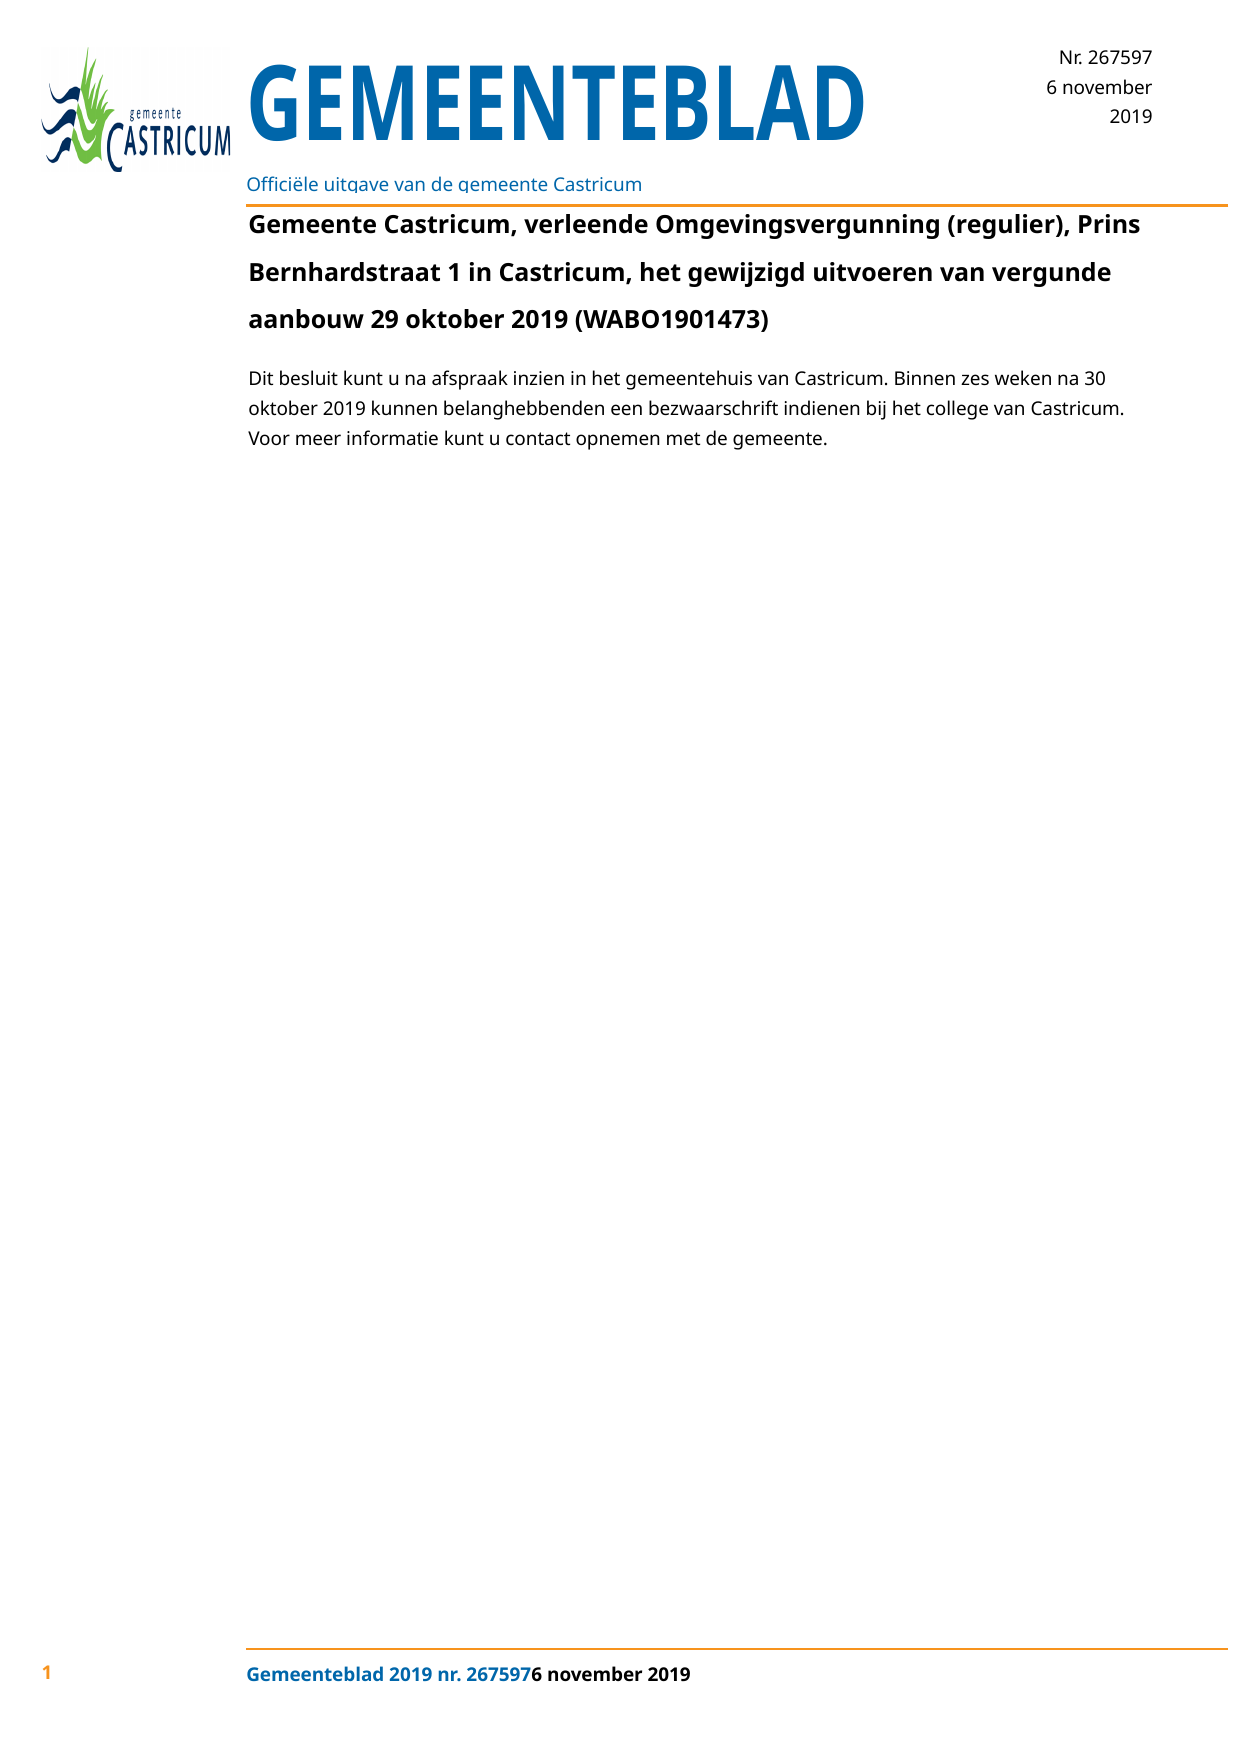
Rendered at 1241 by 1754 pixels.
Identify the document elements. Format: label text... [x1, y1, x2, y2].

text Dit besluit kunt u na afspraak inzien in het gemeentehuis van Castricum. Binnen zes weken na 30 oktober 2019 kunnen belanghebbenden een bezwaarschrift indienen bij het college van Castricum. Voor meer informatie kunt u contact opnemen met de gemeente. [248, 366, 1152, 450]
text Gemeente Castricum, verleende Omgevingsvergunning (regulier), Prins Bernhardstraat 1 in Castricum, het gewijzigd uitvoeren van vergunde aanbouw 29 oktober 2019 (WABO1901473) [248, 207, 1152, 336]
picture [41, 47, 231, 172]
